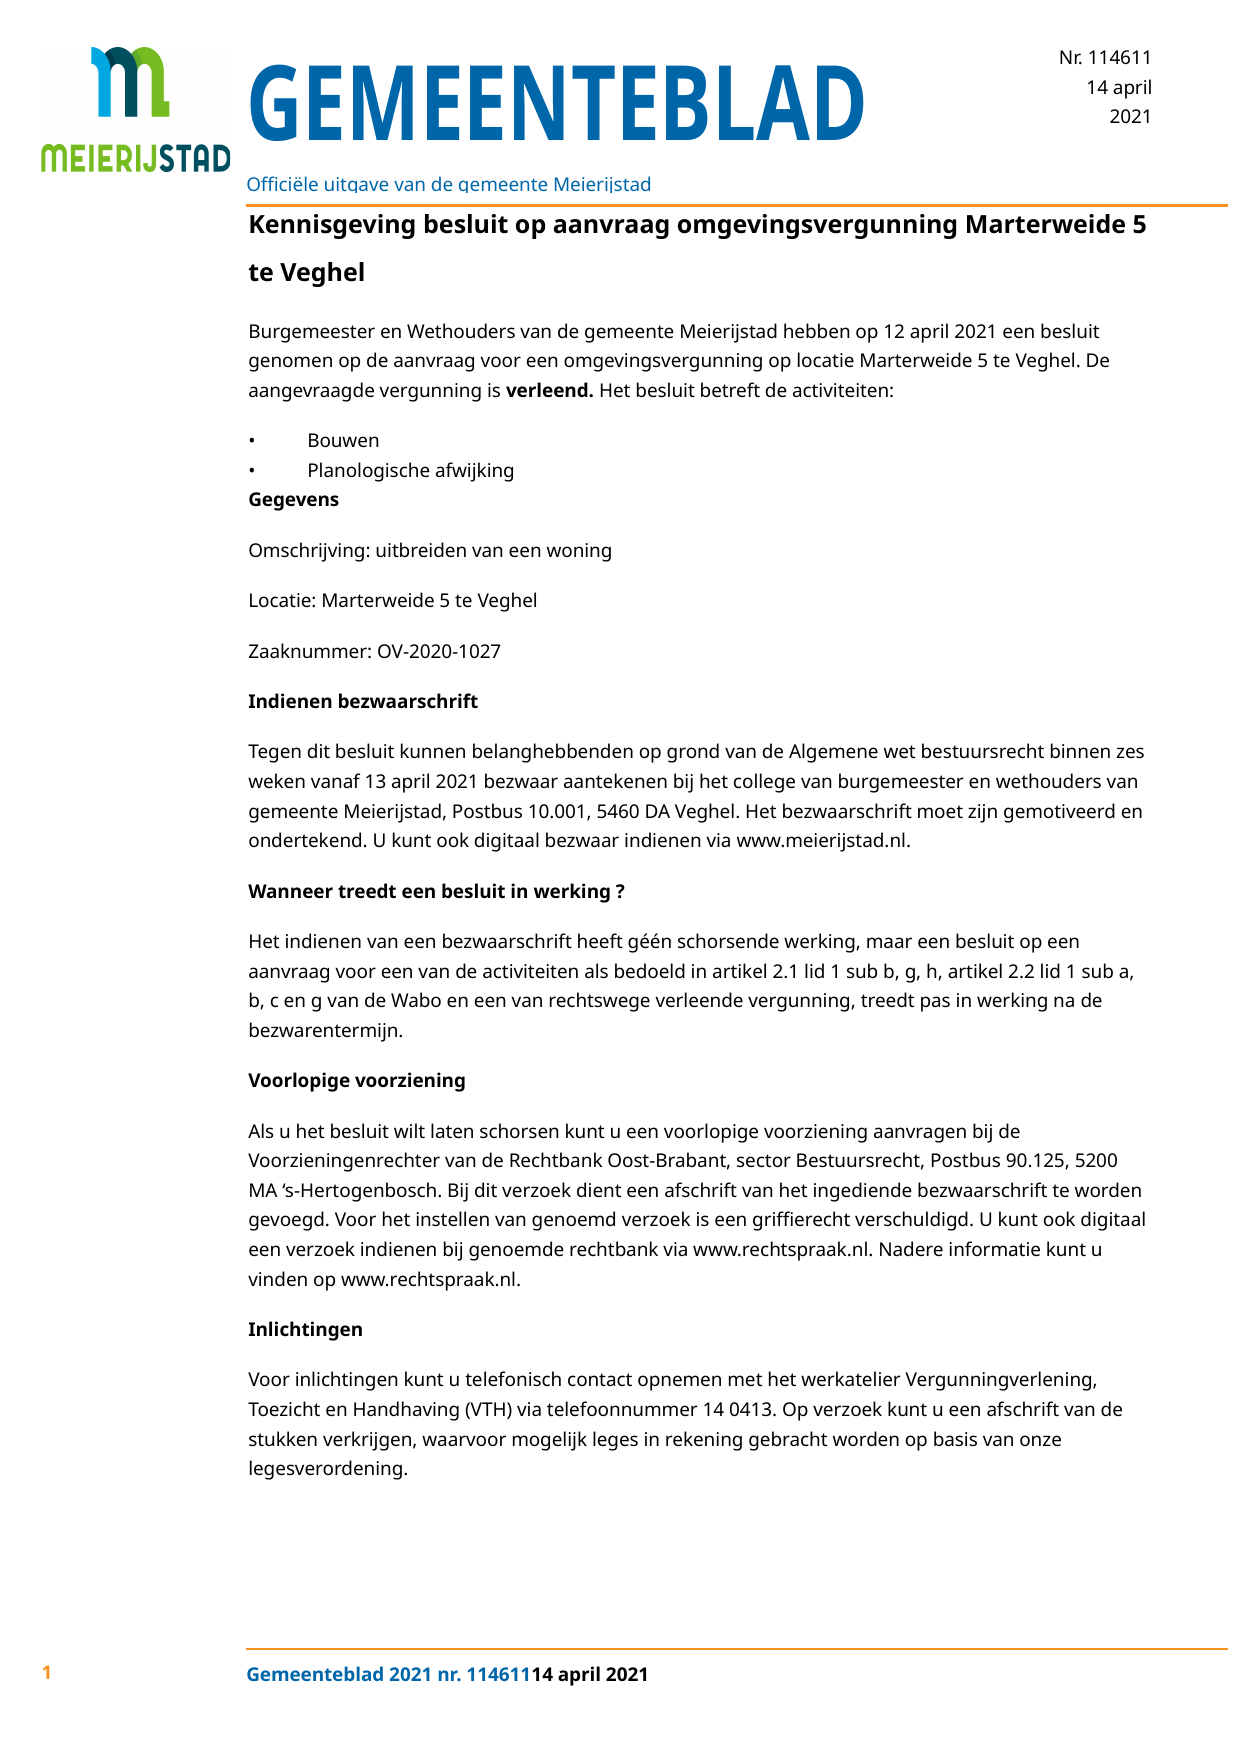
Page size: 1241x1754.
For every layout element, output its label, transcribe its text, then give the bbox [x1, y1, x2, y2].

text Indienen bezwaarschrift [248, 688, 1152, 714]
text Voorlopige voorziening [248, 1067, 1152, 1093]
text Zaaknummer: OV-2020-1027 [248, 638, 1152, 664]
text Als u het besluit wilt laten schorsen kunt u een voorlopige voorziening aanvragen bij de Voorzieningenrechter van de Rechtbank Oost-Brabant, sector Bestuursrecht, Postbus 90.125, 5200 MA ‘s-Hertogenbosch. Bij dit verzoek dient een afschrift van het ingediende bezwaarschrift te worden gevoegd. Voor het instellen van genoemd verzoek is een griffierecht verschuldigd. U kunt ook digitaal een verzoek indienen bij genoemde rechtbank via www.rechtspraak.nl. Nadere informatie kunt u vinden op www.rechtspraak.nl. [248, 1118, 1152, 1292]
text Kennisgeving besluit op aanvraag omgevingsvergunning Marterweide 5 te Veghel [248, 207, 1152, 288]
list Bouwen [248, 427, 1152, 453]
text Tegen dit besluit kunnen belanghebbenden op grond van de Algemene wet bestuursrecht binnen zes weken vanaf 13 april 2021 bezwaar aantekenen bij het college van burgemeester en wethouders van gemeente Meierijstad, Postbus 10.001, 5460 DA Veghel. Het bezwaarschrift moet zijn gemotiveerd en ondertekend. U kunt ook digitaal bezwaar indienen via www.meierijstad.nl. [248, 739, 1152, 853]
text Gegevens [248, 487, 1152, 512]
text Het indienen van een bezwaarschrift heeft géén schorsende werking, maar een besluit op een aanvraag voor een van de activiteiten als bedoeld in artikel 2.1 lid 1 sub b, g, h, artikel 2.2 lid 1 sub a, b, c en g van de Wabo en een van rechtswege verleende vergunning, treedt pas in werking na de bezwarentermijn. [248, 928, 1152, 1043]
text Omschrijving: uitbreiden van een woning [248, 537, 1152, 563]
text Burgemeester en Wethouders van de gemeente Meierijstad hebben op 12 april 2021 een besluit genomen op de aanvraag voor een omgevingsvergunning op locatie Marterweide 5 te Veghel. De aangevraagde vergunning is verleend. Het besluit betreft de activiteiten: [248, 318, 1152, 403]
list Planologische afwijking [248, 457, 1152, 483]
text Inlichtingen [248, 1316, 1152, 1342]
text Voor inlichtingen kunt u telefonisch contact opnemen met het werkatelier Vergunningverlening, Toezicht en Handhaving (VTH) via telefoonnummer 14 0413. Op verzoek kunt u een afschrift van de stukken verkrijgen, waarvoor mogelijk leges in rekening gebracht worden op basis van onze legesverordening. [248, 1367, 1152, 1481]
text Wanneer treedt een besluit in werking ? [248, 878, 1152, 904]
picture [41, 47, 231, 172]
text Locatie: Marterweide 5 te Veghel [248, 587, 1152, 613]
